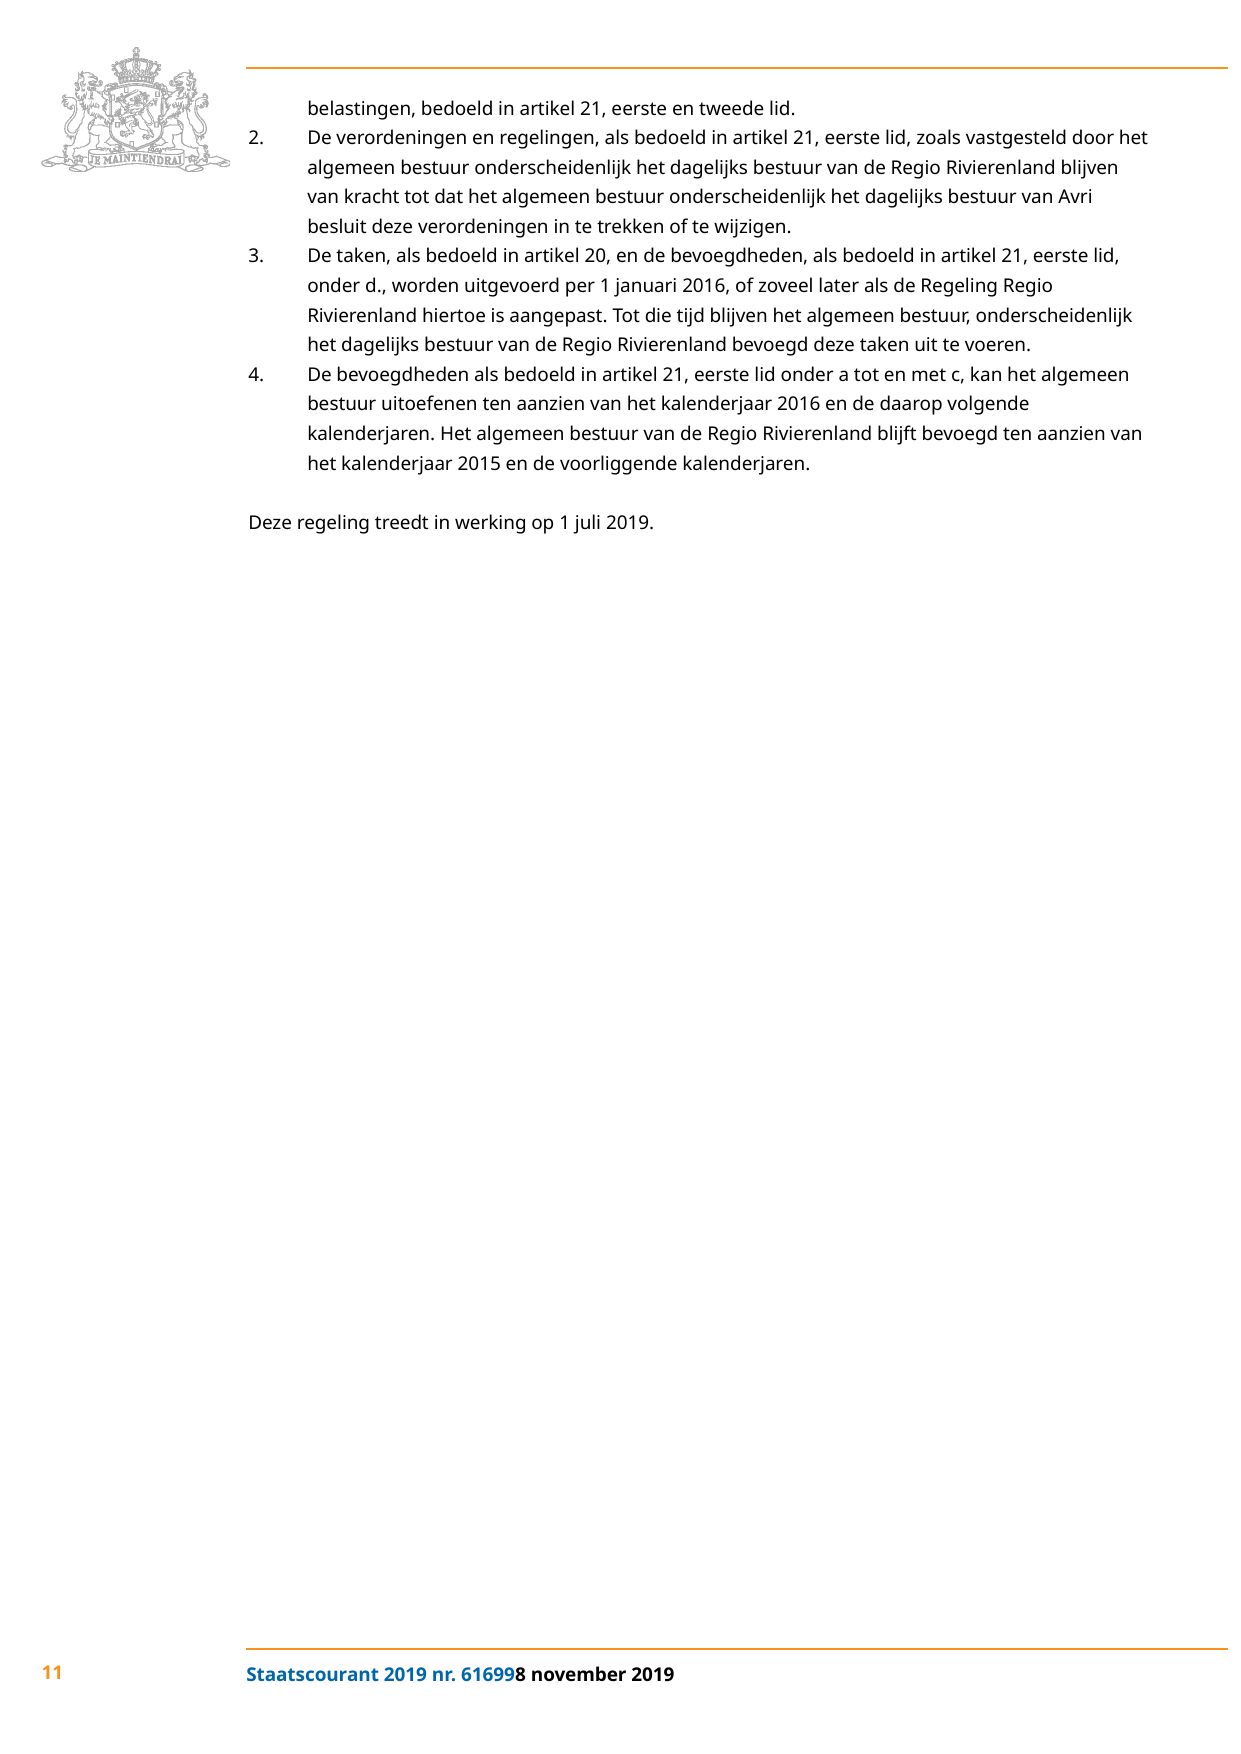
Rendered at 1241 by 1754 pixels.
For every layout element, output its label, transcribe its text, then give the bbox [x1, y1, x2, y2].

picture [41, 47, 231, 172]
list belastingen, bedoeld in artikel 21, eerste en tweede lid. [248, 95, 1152, 121]
list De bevoegdheden als bedoeld in artikel 21, eerste lid onder a tot en met c, kan het algemeen bestuur uitoefenen ten aanzien van het kalenderjaar 2016 en de daarop volgende kalenderjaren. Het algemeen bestuur van de Regio Rivierenland blijft bevoegd ten aanzien van het kalenderjaar 2015 en de voorliggende kalenderjaren. [248, 361, 1152, 476]
text Deze regeling treedt in werking op 1 juli 2019. [248, 509, 1152, 535]
list De verordeningen en regelingen, als bedoeld in artikel 21, eerste lid, zoals vastgesteld door het algemeen bestuur onderscheidenlijk het dagelijks bestuur van de Regio Rivierenland blijven van kracht tot dat het algemeen bestuur onderscheidenlijk het dagelijks bestuur van Avri besluit deze verordeningen in te trekken of te wijzigen. [248, 124, 1152, 239]
list De taken, als bedoeld in artikel 20, en de bevoegdheden, als bedoeld in artikel 21, eerste lid, onder d., worden uitgevoerd per 1 januari 2016, of zoveel later als de Regeling Regio Rivierenland hiertoe is aangepast. Tot die tijd blijven het algemeen bestuur, onderscheidenlijk het dagelijks bestuur van de Regio Rivierenland bevoegd deze taken uit te voeren. [248, 243, 1152, 357]
